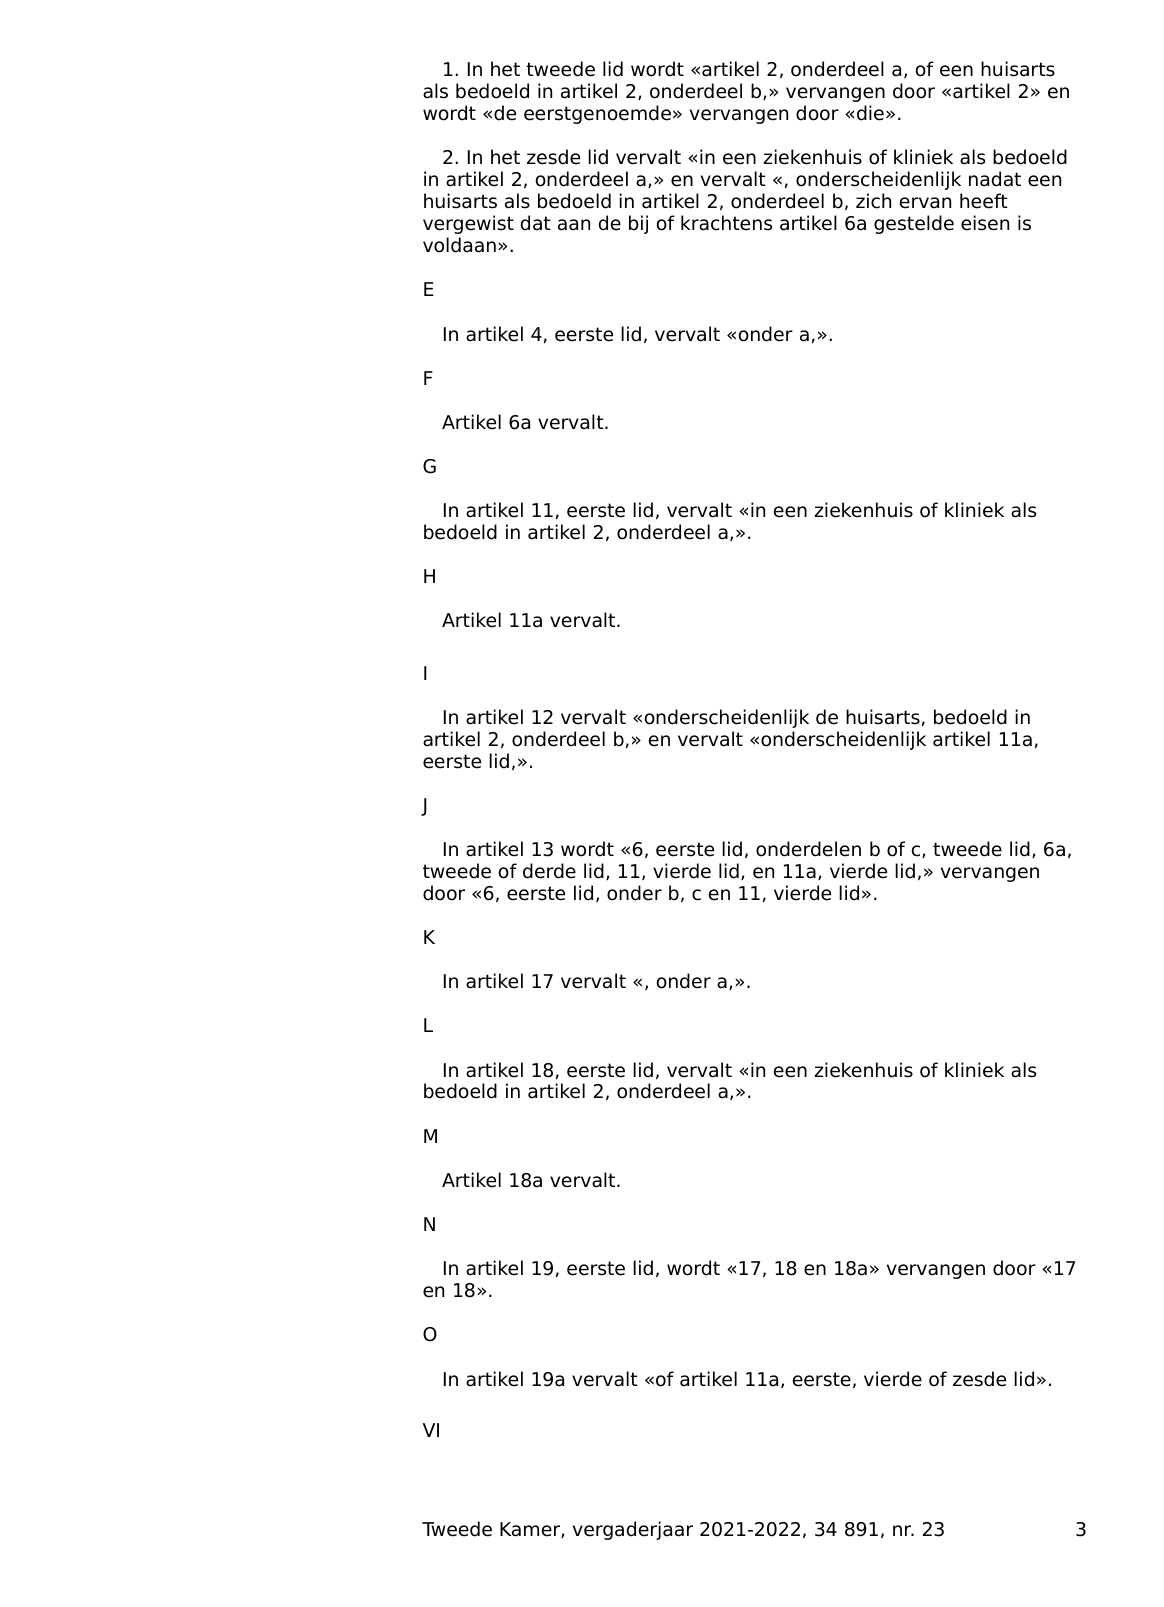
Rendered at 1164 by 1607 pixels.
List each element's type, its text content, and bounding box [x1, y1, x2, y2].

text L [422, 1015, 1087, 1037]
text In artikel 19a vervalt «of artikel 11a, eerste, vierde of zesde lid». [422, 1368, 1087, 1390]
text K [422, 927, 1087, 949]
text M [422, 1126, 1087, 1148]
text In artikel 18, eerste lid, vervalt «in een ziekenhuis of kliniek als bedoeld in artikel 2, onderdeel a,». [422, 1059, 1087, 1103]
text N [422, 1214, 1087, 1236]
text Artikel 6a vervalt. [422, 412, 1087, 434]
text H [422, 566, 1087, 588]
text In artikel 12 vervalt «onderscheidenlijk de huisarts, bedoeld in artikel 2, onderdeel b,» en vervalt «onderscheidenlijk artikel 11a, eerste lid,». [422, 707, 1087, 772]
text 2. In het zesde lid vervalt «in een ziekenhuis of kliniek als bedoeld in artikel 2, onderdeel a,» en vervalt «, onderscheidenlijk nadat een huisarts als bedoeld in artikel 2, onderdeel b, zich ervan heeft vergewist dat aan de bij of krachtens artikel 6a gestelde eisen is voldaan». [422, 147, 1087, 257]
text Artikel 18a vervalt. [422, 1170, 1087, 1192]
text In artikel 11, eerste lid, vervalt «in een ziekenhuis of kliniek als bedoeld in artikel 2, onderdeel a,». [422, 500, 1087, 544]
text In artikel 13 wordt «6, eerste lid, onderdelen b of c, tweede lid, 6a, tweede of derde lid, 11, vierde lid, en 11a, vierde lid,» vervangen door «6, eerste lid, onder b, c en 11, vierde lid». [422, 839, 1087, 905]
text J [422, 795, 1087, 817]
text In artikel 4, eerste lid, vervalt «onder a,». [422, 323, 1087, 345]
text F [422, 368, 1087, 389]
text Artikel 11a vervalt. [422, 610, 1087, 632]
text O [422, 1324, 1087, 1346]
text 1. In het tweede lid wordt «artikel 2, onderdeel a, of een huisarts als bedoeld in artikel 2, onderdeel b,» vervangen door «artikel 2» en wordt «de eerstgenoemde» vervangen door «die». [422, 59, 1087, 125]
text E [422, 279, 1087, 301]
subtitle VI [422, 1420, 1087, 1442]
text In artikel 19, eerste lid, wordt «17, 18 en 18a» vervangen door «17 en 18». [422, 1258, 1087, 1302]
subtitle I [422, 662, 1087, 684]
text G [422, 456, 1087, 478]
text In artikel 17 vervalt «, onder a,». [422, 971, 1087, 993]
